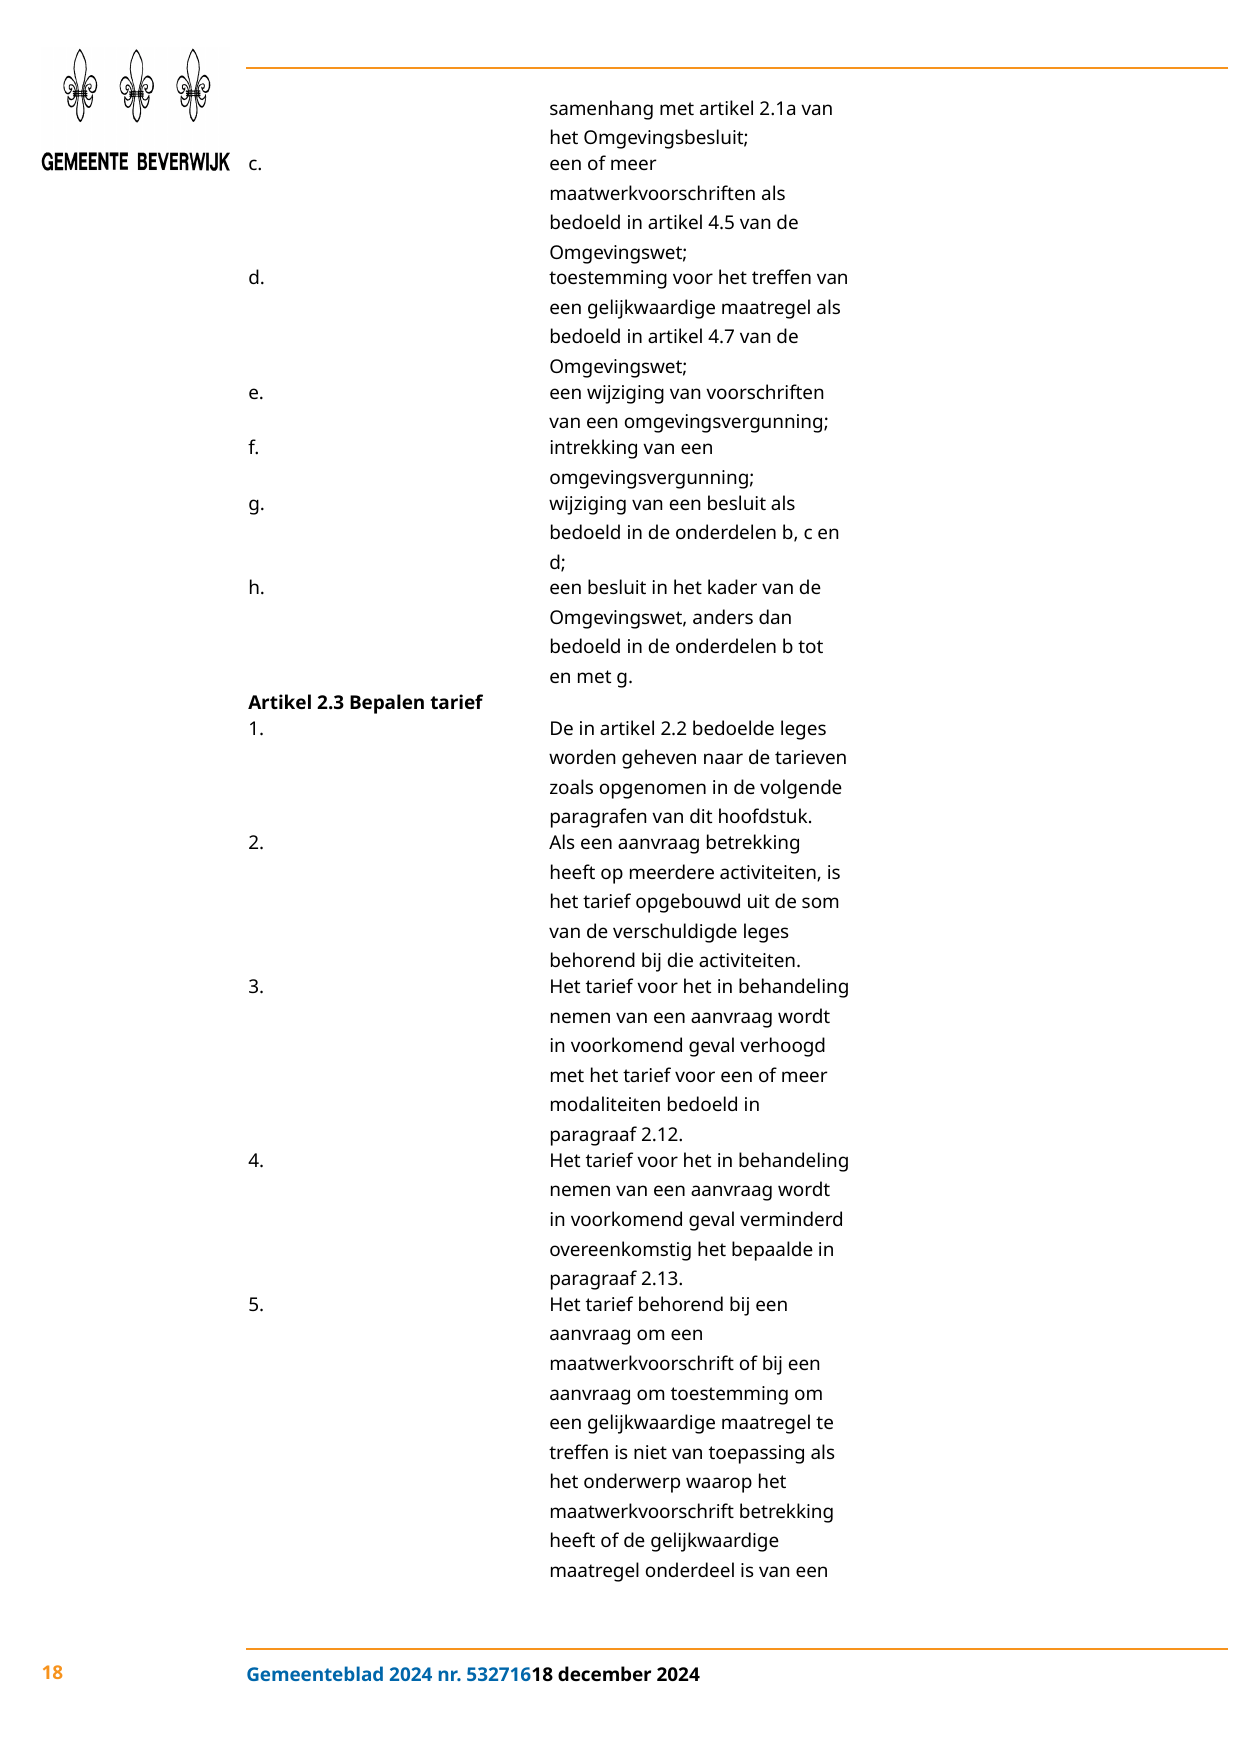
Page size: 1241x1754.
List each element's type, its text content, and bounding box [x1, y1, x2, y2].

table_cell intrekking van een omgevingsvergunning; [549, 434, 850, 490]
table_cell De in artikel 2.2 bedoelde leges worden geheven naar de tarieven zoals opgenomen in de volgende paragrafen van dit hoofdstuk. [549, 715, 850, 829]
table_cell [850, 575, 1152, 689]
table_cell [850, 434, 1152, 490]
table_cell Artikel 2.3 Bepalen tarief [248, 689, 850, 715]
table_cell 5. [248, 1291, 549, 1583]
table_cell c. [248, 150, 549, 264]
table_cell [850, 689, 1152, 715]
table_cell een wijziging van voorschriften van een omgevingsvergunning; [549, 379, 850, 434]
table_cell 1. [248, 715, 549, 829]
table_cell [850, 490, 1152, 574]
table_cell een of meer maatwerkvoorschriften als bedoeld in artikel 4.5 van de Omgevingswet; [549, 150, 850, 264]
table_cell Het tarief voor het in behandeling nemen van een aanvraag wordt in voorkomend geval verhoogd met het tarief voor een of meer modaliteiten bedoeld in paragraaf 2.12. [549, 973, 850, 1147]
table_cell [850, 265, 1152, 379]
table_cell [850, 1291, 1152, 1583]
table_cell een besluit in het kader van de Omgevingswet, anders dan bedoeld in de onderdelen b tot en met g. [549, 575, 850, 689]
table_cell 2. [248, 829, 549, 973]
table_cell g. [248, 490, 549, 574]
table_cell [248, 95, 549, 150]
table_cell d. [248, 265, 549, 379]
table_cell f. [248, 434, 549, 490]
table_cell [850, 379, 1152, 434]
table_cell [850, 715, 1152, 829]
table_cell e. [248, 379, 549, 434]
table_cell Het tarief voor het in behandeling nemen van een aanvraag wordt in voorkomend geval verminderd overeenkomstig het bepaalde in paragraaf 2.13. [549, 1147, 850, 1291]
table_cell h. [248, 575, 549, 689]
table_cell 3. [248, 973, 549, 1147]
table_cell toestemming voor het treffen van een gelijkwaardige maatregel als bedoeld in artikel 4.7 van de Omgevingswet; [549, 265, 850, 379]
table_cell samenhang met artikel 2.1a van het Omgevingsbesluit; [549, 95, 850, 150]
picture [41, 47, 231, 172]
table_cell [850, 973, 1152, 1147]
table_cell Als een aanvraag betrekking heeft op meerdere activiteiten, is het tarief opgebouwd uit de som van de verschuldigde leges behorend bij die activiteiten. [549, 829, 850, 973]
table_cell [850, 95, 1152, 150]
table_cell wijziging van een besluit als bedoeld in de onderdelen b, c en d; [549, 490, 850, 574]
table_cell [850, 150, 1152, 264]
table_cell [850, 1147, 1152, 1291]
table_cell 4. [248, 1147, 549, 1291]
table_cell [850, 829, 1152, 973]
table_cell Het tarief behorend bij een aanvraag om een maatwerkvoorschrift of bij een aanvraag om toestemming om een gelijkwaardige maatregel te treffen is niet van toepassing als het onderwerp waarop het maatwerkvoorschrift betrekking heeft of de gelijkwaardige maatregel onderdeel is van een [549, 1291, 850, 1583]
